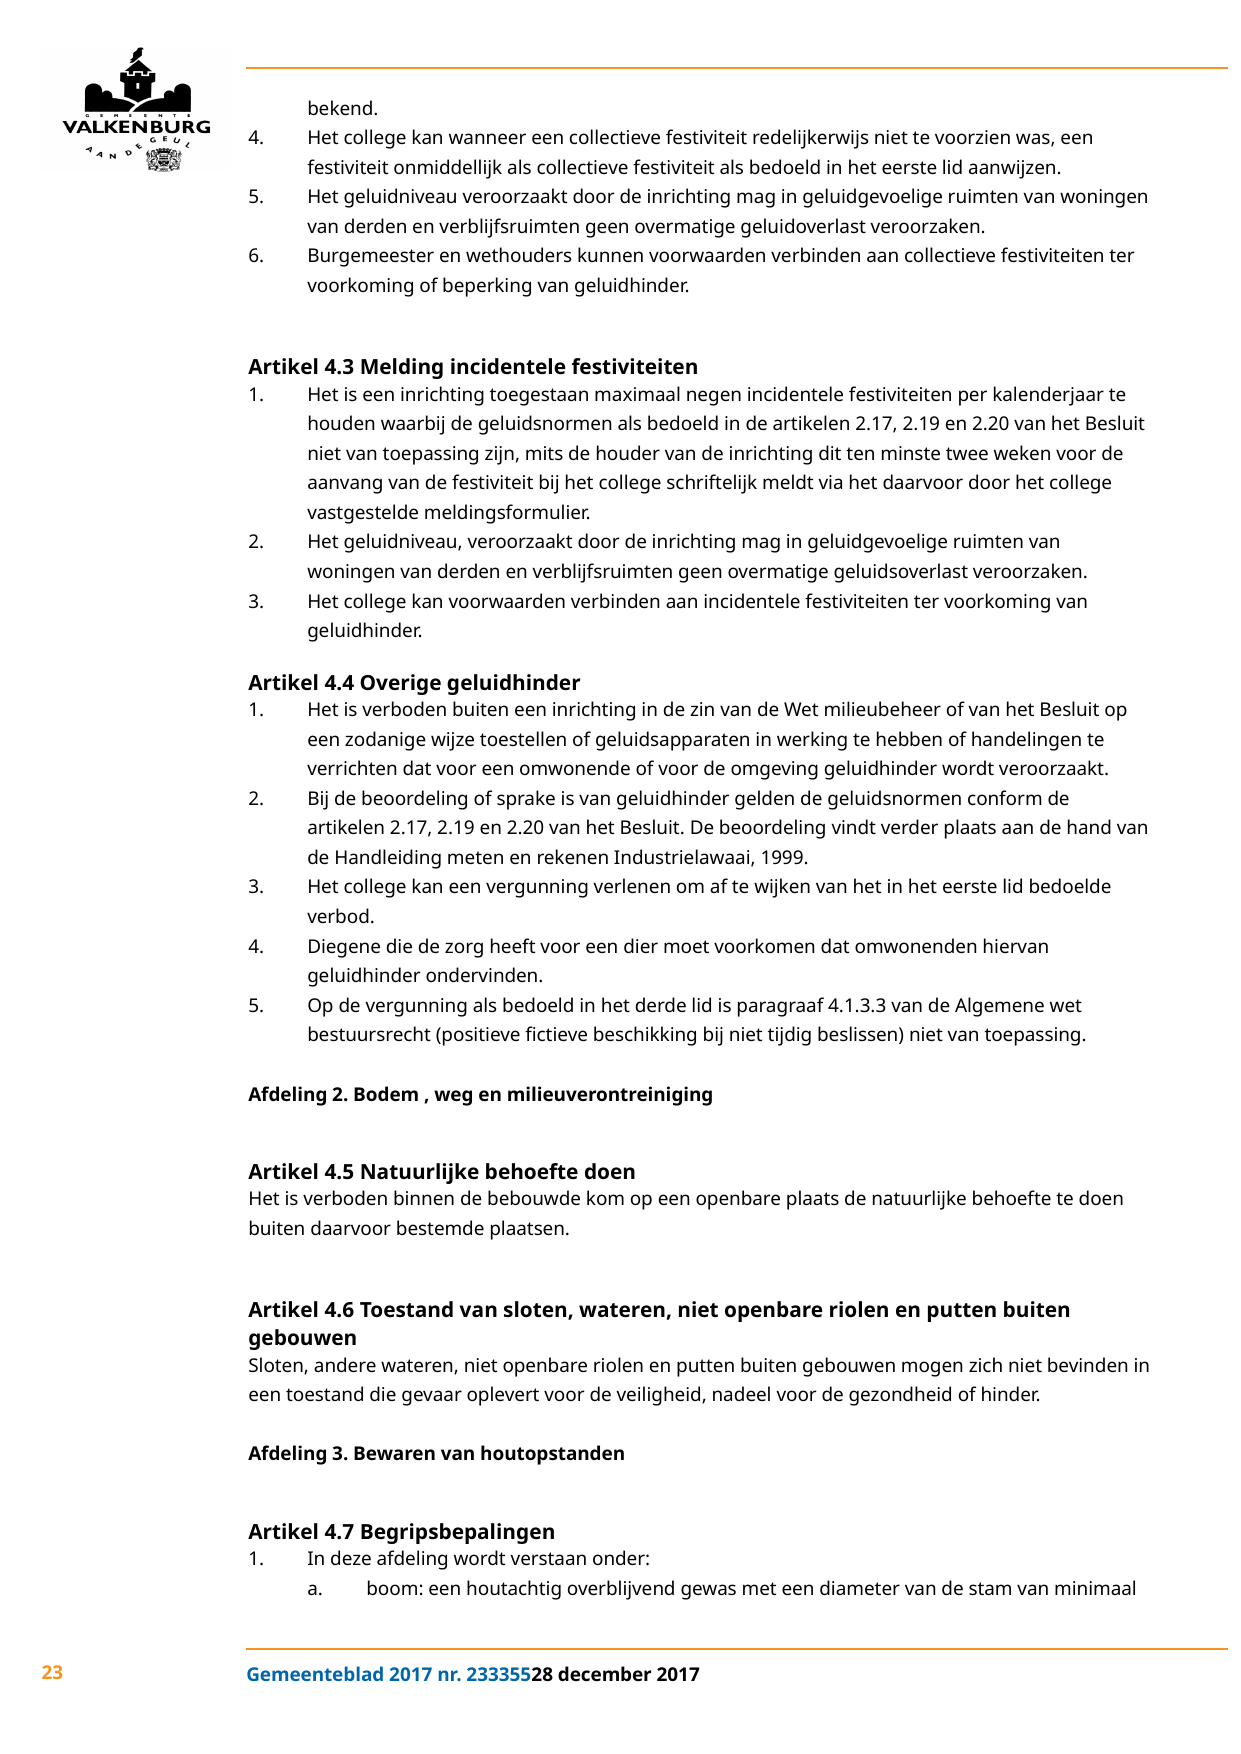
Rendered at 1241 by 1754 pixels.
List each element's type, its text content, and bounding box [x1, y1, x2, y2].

text Artikel 4.4 Overige geluidhinder [248, 668, 1152, 696]
list Het college kan wanneer een collectieve festiviteit redelijkerwijs niet te voorzien was, een festiviteit onmiddellijk als collectieve festiviteit als bedoeld in het eerste lid aanwijzen. [248, 124, 1152, 180]
list Het geluidniveau veroorzaakt door de inrichting mag in geluidgevoelige ruimten van woningen van derden en verblijfsruimten geen overmatige geluidoverlast veroorzaken. [248, 183, 1152, 239]
list Het is een inrichting toegestaan maximaal negen incidentele festiviteiten per kalenderjaar te houden waarbij de geluidsnormen als bedoeld in de artikelen 2.17, 2.19 en 2.20 van het Besluit niet van toepassing zijn, mits de houder van de inrichting dit ten minste twee weken voor de aanvang van de festiviteit bij het college schriftelijk meldt via het daarvoor door het college vastgestelde meldingsformulier. [248, 381, 1152, 525]
picture [41, 47, 231, 172]
list Bij de beoordeling of sprake is van geluidhinder gelden de geluidsnormen conform de artikelen 2.17, 2.19 en 2.20 van het Besluit. De beoordeling vindt verder plaats aan de hand van de Handleiding meten en rekenen Industrielawaai, 1999. [248, 785, 1152, 870]
text Artikel 4.7 Begripsbepalingen [248, 1517, 1152, 1545]
list Het college kan voorwaarden verbinden aan incidentele festiviteiten ter voorkoming van geluidhinder. [248, 588, 1152, 643]
list Burgemeester en wethouders kunnen voorwaarden verbinden aan collectieve festiviteiten ter voorkoming of beperking van geluidhinder. [248, 243, 1152, 298]
text Artikel 4.6 Toestand van sloten, wateren, niet openbare riolen en putten buiten gebouwen [248, 1295, 1152, 1352]
list Het college kan een vergunning verlenen om af te wijken van het in het eerste lid bedoelde verbod. [248, 874, 1152, 929]
text Artikel 4.5 Natuurlijke behoefte doen [248, 1157, 1152, 1185]
text Het is verboden binnen de bebouwde kom op een openbare plaats de natuurlijke behoefte te doen buiten daarvoor bestemde plaatsen. [248, 1185, 1152, 1241]
list Het geluidniveau, veroorzaakt door de inrichting mag in geluidgevoelige ruimten van woningen van derden en verblijfsruimten geen overmatige geluidsoverlast veroorzaken. [248, 529, 1152, 584]
text Sloten, andere wateren, niet openbare riolen en putten buiten gebouwen mogen zich niet bevinden in een toestand die gevaar oplevert voor de veiligheid, nadeel voor de gezondheid of hinder. [248, 1352, 1152, 1407]
text Artikel 4.3 Melding incidentele festiviteiten [248, 352, 1152, 381]
list Het is verboden buiten een inrichting in de zin van de Wet milieubeheer of van het Besluit op een zodanige wijze toestellen of geluidsapparaten in werking te hebben of handelingen te verrichten dat voor een omwonende of voor de omgeving geluidhinder wordt veroorzaakt. [248, 696, 1152, 781]
list Op de vergunning als bedoeld in het derde lid is paragraaf 4.1.3.3 van de Algemene wet bestuursrecht (positieve fictieve beschikking bij niet tijdig beslissen) niet van toepassing. [248, 992, 1152, 1047]
text Afdeling 3. Bewaren van houtopstanden [248, 1441, 1152, 1466]
list Diegene die de zorg heeft voor een dier moet voorkomen dat omwonenden hiervan geluidhinder ondervinden. [248, 933, 1152, 988]
list boom: een houtachtig overblijvend gewas met een diameter van de stam van minimaal [307, 1575, 1152, 1601]
list bekend. [248, 95, 1152, 121]
list In deze afdeling wordt verstaan onder: [248, 1545, 1152, 1571]
text Afdeling 2. Bodem , weg en milieuverontreiniging [248, 1081, 1152, 1107]
